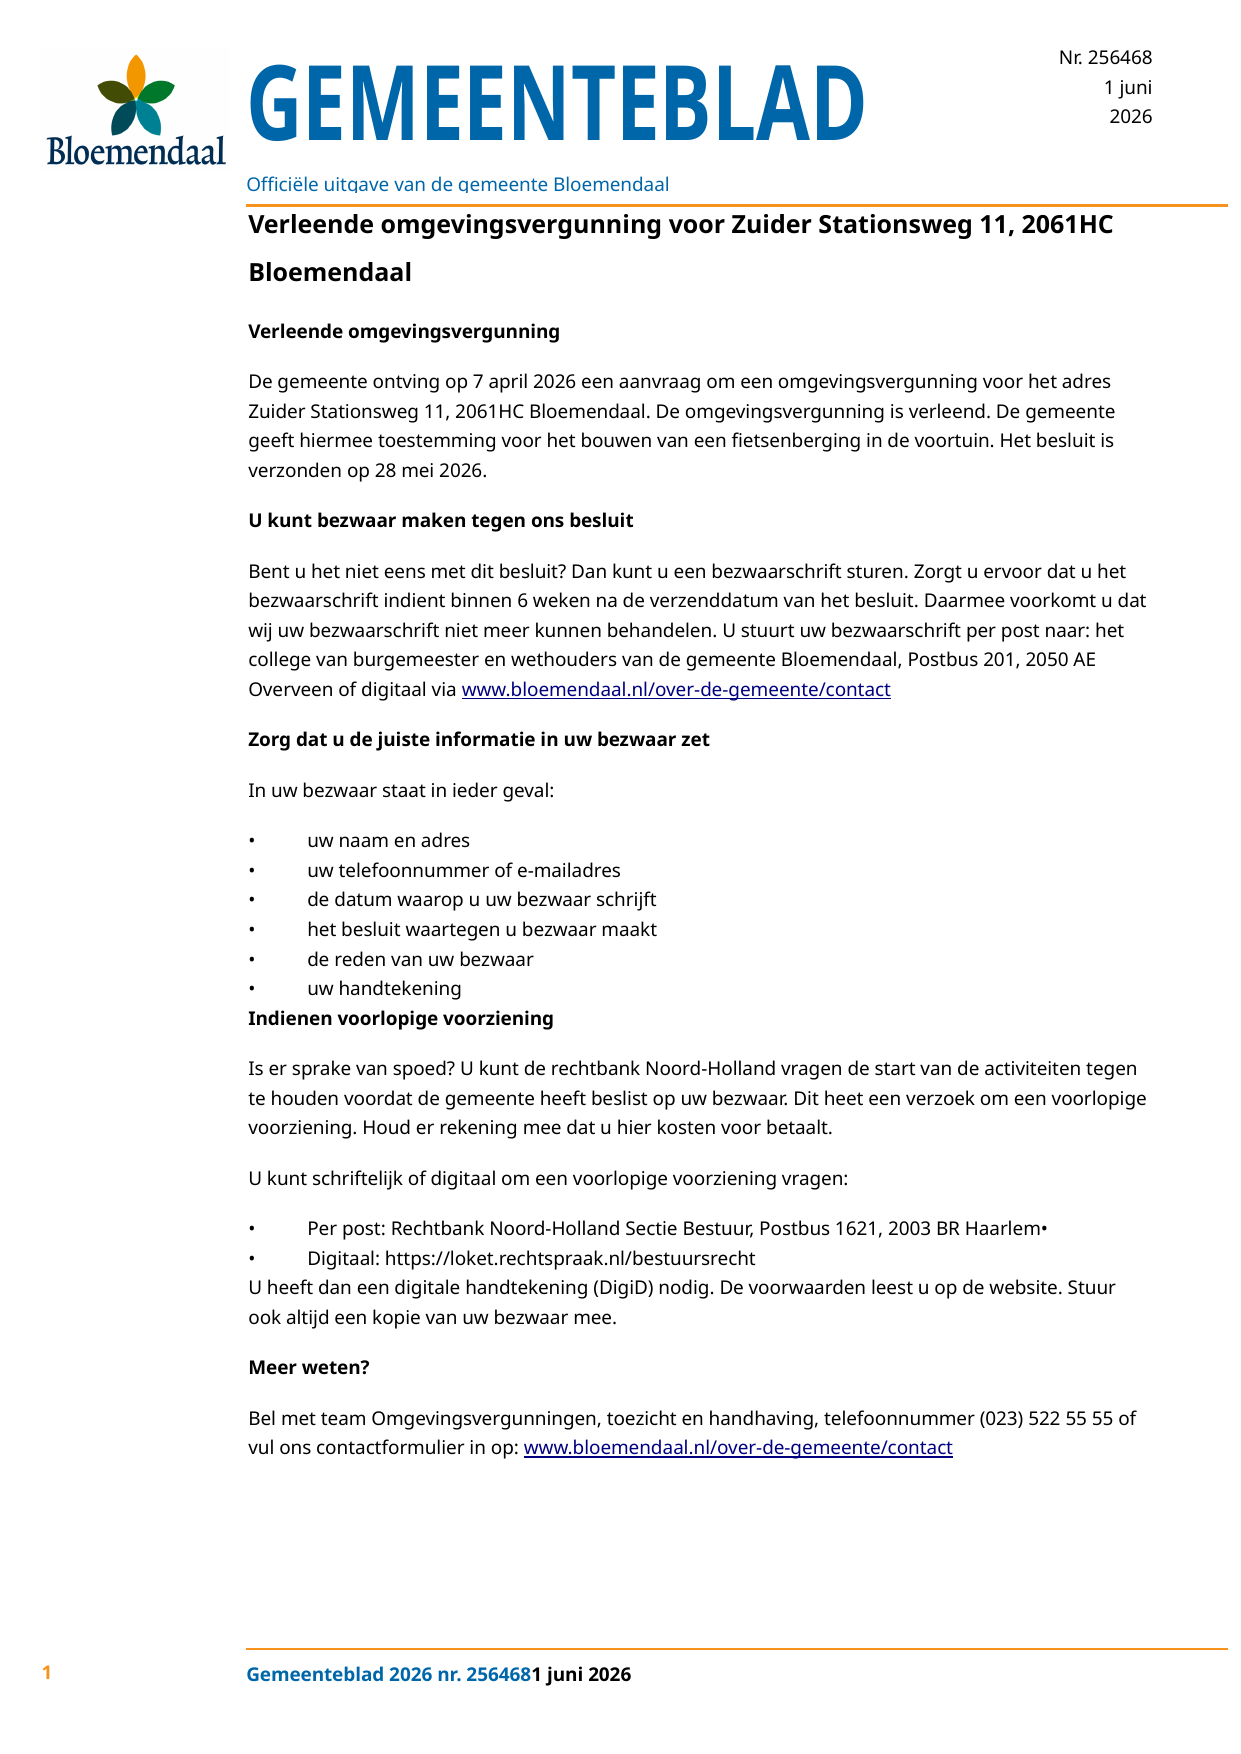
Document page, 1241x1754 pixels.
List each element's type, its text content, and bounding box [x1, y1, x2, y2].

text Is er sprake van spoed? U kunt de rechtbank Noord-Holland vragen de start van de activiteiten tegen te houden voordat de gemeente heeft beslist op uw bezwaar. Dit heet een verzoek om een voorlopige voorziening. Houd er rekening mee dat u hier kosten voor betaalt. [248, 1055, 1152, 1140]
text Bent u het niet eens met dit besluit? Dan kunt u een bezwaarschrift sturen. Zorgt u ervoor dat u het bezwaarschrift indient binnen 6 weken na de verzenddatum van het besluit. Daarmee voorkomt u dat wij uw bezwaarschrift niet meer kunnen behandelen. U stuurt uw bezwaarschrift per post naar: het college van burgemeester en wethouders van de gemeente Bloemendaal, Postbus 201, 2050 AE Overveen of digitaal via www.bloemendaal.nl/over-de-gemeente/contact [248, 558, 1152, 702]
list uw naam en adres [248, 827, 1152, 853]
list uw telefoonnummer of e-mailadres [248, 857, 1152, 883]
text U kunt bezwaar maken tegen ons besluit [248, 507, 1152, 533]
list Per post: Rechtbank Noord-Holland Sectie Bestuur, Postbus 1621, 2003 BR Haarlem• [248, 1215, 1152, 1241]
text Verleende omgevingsvergunning [248, 318, 1152, 344]
text Zorg dat u de juiste informatie in uw bezwaar zet [248, 727, 1152, 752]
text Verleende omgevingsvergunning voor Zuider Stationsweg 11, 2061HC Bloemendaal [248, 207, 1152, 288]
list de datum waarop u uw bezwaar schrijft [248, 887, 1152, 912]
text Bel met team Omgevingsvergunningen, toezicht en handhaving, telefoonnummer (023) 522 55 55 of vul ons contactformulier in op: www.bloemendaal.nl/over-de-gemeente/contact [248, 1405, 1152, 1460]
text Meer weten? [248, 1354, 1152, 1380]
list Digitaal: https://loket.rechtspraak.nl/bestuursrecht [248, 1245, 1152, 1271]
list de reden van uw bezwaar [248, 946, 1152, 972]
list uw handtekening [248, 975, 1152, 1001]
text U kunt schriftelijk of digitaal om een voorlopige voorziening vragen: [248, 1165, 1152, 1191]
text U heeft dan een digitale handtekening (DigiD) nodig. De voorwaarden leest u op de website. Stuur ook altijd een kopie van uw bezwaar mee. [248, 1274, 1152, 1330]
text Indienen voorlopige voorziening [248, 1005, 1152, 1031]
text In uw bezwaar staat in ieder geval: [248, 777, 1152, 803]
list het besluit waartegen u bezwaar maakt [248, 916, 1152, 942]
picture [41, 47, 231, 172]
text De gemeente ontving op 7 april 2026 een aanvraag om een omgevingsvergunning voor het adres Zuider Stationsweg 11, 2061HC Bloemendaal. De omgevingsvergunning is verleend. De gemeente geeft hiermee toestemming voor het bouwen van een fietsenberging in de voortuin. Het besluit is verzonden op 28 mei 2026. [248, 368, 1152, 483]
